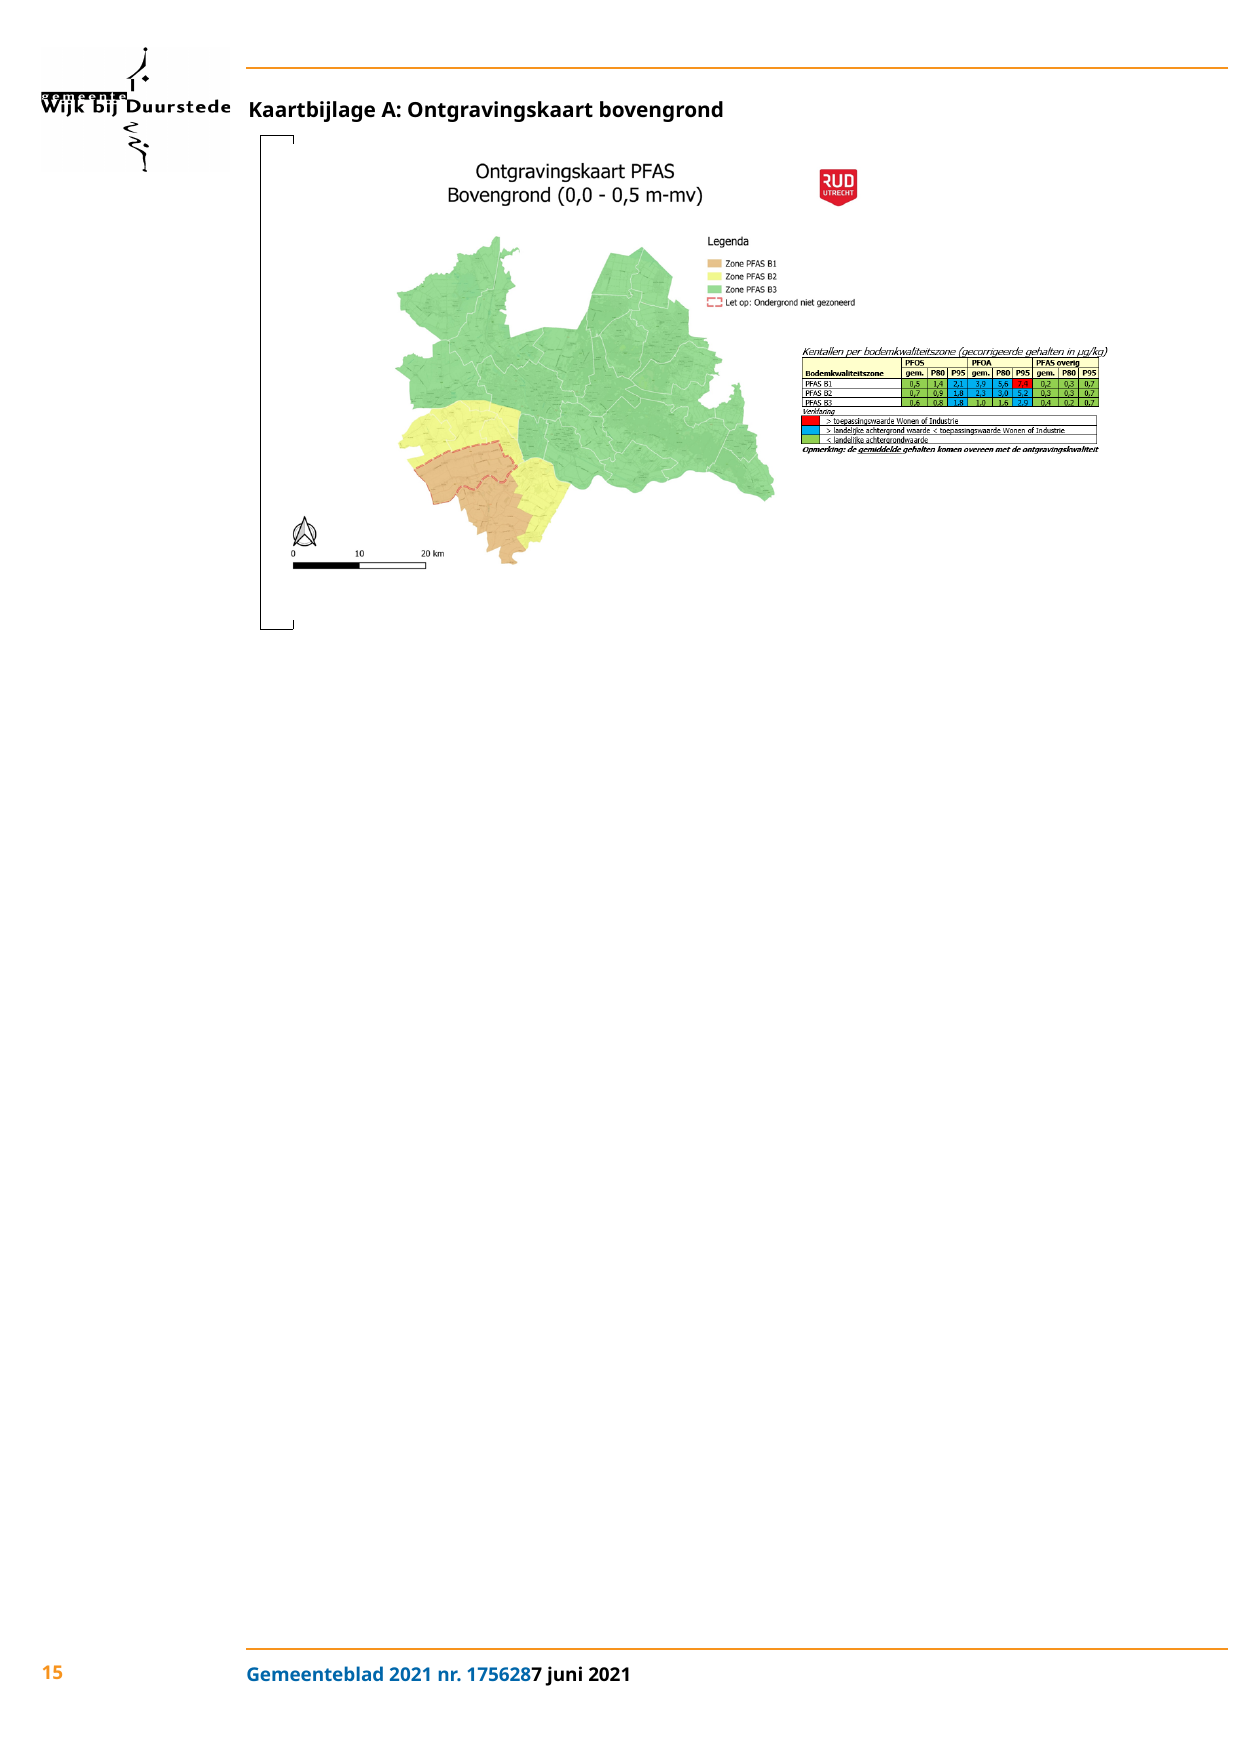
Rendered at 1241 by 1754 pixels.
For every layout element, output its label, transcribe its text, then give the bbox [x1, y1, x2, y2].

text Kaartbijlage A: Ontgravingskaart bovengrond [248, 95, 1152, 123]
picture [41, 47, 231, 172]
picture [268, 144, 1173, 620]
